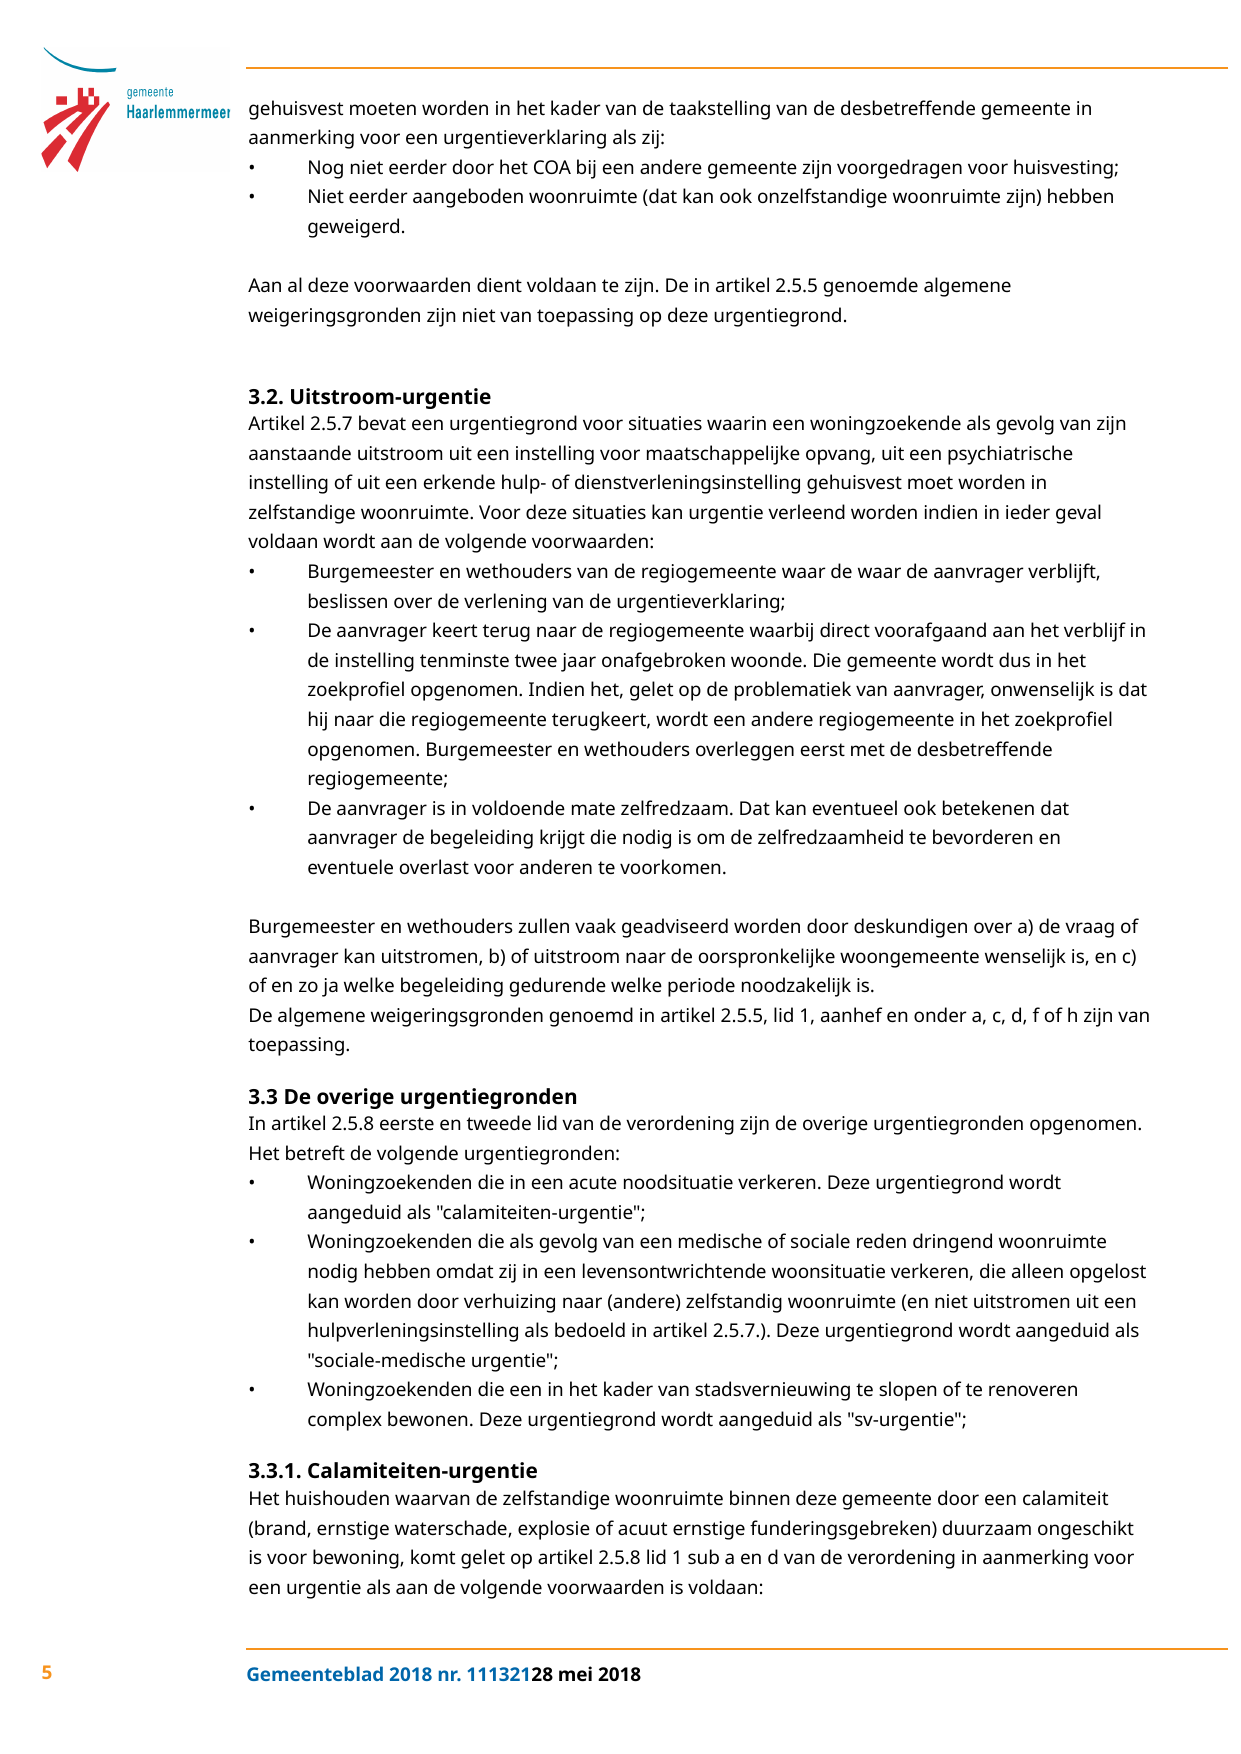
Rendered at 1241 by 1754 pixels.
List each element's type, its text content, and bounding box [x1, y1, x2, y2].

list Woningzoekenden die een in het kader van stadsvernieuwing te slopen of te renoveren complex bewonen. Deze urgentiegrond wordt aangeduid als "sv-urgentie"; [248, 1377, 1152, 1432]
text De algemene weigeringsgronden genoemd in artikel 2.5.5, lid 1, aanhef en onder a, c, d, f of h zijn van toepassing. [248, 1002, 1152, 1057]
list Woningzoekenden die als gevolg van een medische of sociale reden dringend woonruimte nodig hebben omdat zij in een levensontwrichtende woonsituatie verkeren, die alleen opgelost kan worden door verhuizing naar (andere) zelfstandig woonruimte (en niet uitstromen uit een hulpverleningsinstelling als bedoeld in artikel 2.5.7.). Deze urgentiegrond wordt aangeduid als "sociale-medische urgentie"; [248, 1229, 1152, 1373]
list Niet eerder aangeboden woonruimte (dat kan ook onzelfstandige woonruimte zijn) hebben geweigerd. [248, 183, 1152, 239]
picture [41, 47, 231, 172]
list Burgemeester en wethouders van de regiogemeente waar de waar de aanvrager verblijft, beslissen over de verlening van de urgentieverklaring; [248, 558, 1152, 613]
text Aan al deze voorwaarden dient voldaan te zijn. De in artikel 2.5.5 genoemde algemene weigeringsgronden zijn niet van toepassing op deze urgentiegrond. [248, 272, 1152, 328]
text gehuisvest moeten worden in het kader van de taakstelling van de desbetreffende gemeente in aanmerking voor een urgentieverklaring als zij: [248, 95, 1152, 150]
list De aanvrager keert terug naar de regiogemeente waarbij direct voorafgaand aan het verblijf in de instelling tenminste twee jaar onafgebroken woonde. Die gemeente wordt dus in het zoekprofiel opgenomen. Indien het, gelet op de problematiek van aanvrager, onwenselijk is dat hij naar die regiogemeente terugkeert, wordt een andere regiogemeente in het zoekprofiel opgenomen. Burgemeester en wethouders overleggen eerst met de desbetreffende regiogemeente; [248, 617, 1152, 791]
list Nog niet eerder door het COA bij een andere gemeente zijn voorgedragen voor huisvesting; [248, 154, 1152, 180]
text Het huishouden waarvan de zelfstandige woonruimte binnen deze gemeente door een calamiteit (brand, ernstige waterschade, explosie of acuut ernstige funderingsgebreken) duurzaam ongeschikt is voor bewoning, komt gelet op artikel 2.5.8 lid 1 sub a en d van de verordening in aanmerking voor een urgentie als aan de volgende voorwaarden is voldaan: [248, 1485, 1152, 1599]
text 3.3.1. Calamiteiten-urgentie [248, 1457, 1152, 1485]
text In artikel 2.5.8 eerste en tweede lid van de verordening zijn de overige urgentiegronden opgenomen. Het betreft de volgende urgentiegronden: [248, 1110, 1152, 1166]
text Artikel 2.5.7 bevat een urgentiegrond voor situaties waarin een woningzoekende als gevolg van zijn aanstaande uitstroom uit een instelling voor maatschappelijke opvang, uit een psychiatrische instelling of uit een erkende hulp- of dienstverleningsinstelling gehuisvest moet worden in zelfstandige woonruimte. Voor deze situaties kan urgentie verleend worden indien in ieder geval voldaan wordt aan de volgende voorwaarden: [248, 410, 1152, 554]
text 3.3 De overige urgentiegronden [248, 1082, 1152, 1110]
text Burgemeester en wethouders zullen vaak geadviseerd worden door deskundigen over a) de vraag of aanvrager kan uitstromen, b) of uitstroom naar de oorspronkelijke woongemeente wenselijk is, en c) of en zo ja welke begeleiding gedurende welke periode noodzakelijk is. [248, 913, 1152, 998]
list Woningzoekenden die in een acute noodsituatie verkeren. Deze urgentiegrond wordt aangeduid als "calamiteiten-urgentie"; [248, 1169, 1152, 1225]
text 3.2. Uitstroom-urgentie [248, 382, 1152, 410]
list De aanvrager is in voldoende mate zelfredzaam. Dat kan eventueel ook betekenen dat aanvrager de begeleiding krijgt die nodig is om de zelfredzaamheid te bevorderen en eventuele overlast voor anderen te voorkomen. [248, 795, 1152, 880]
